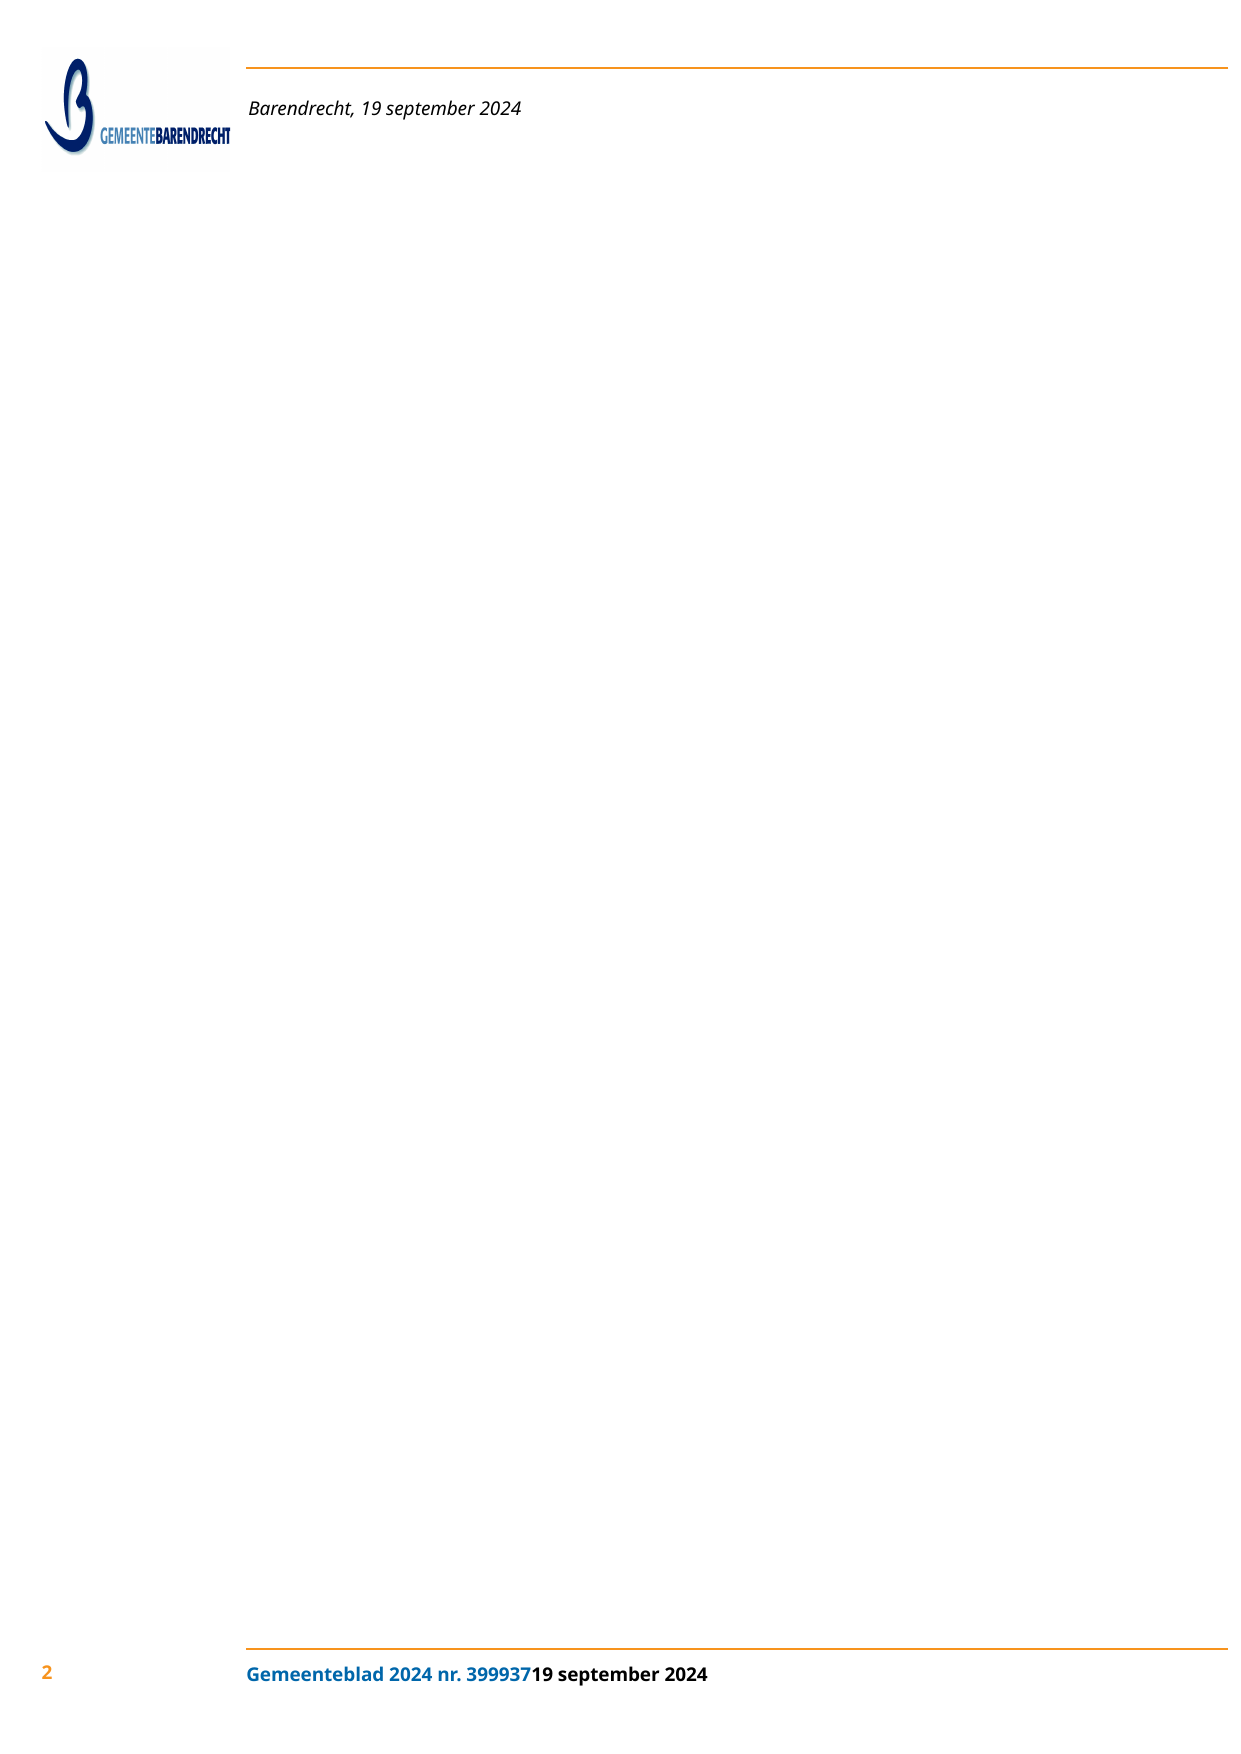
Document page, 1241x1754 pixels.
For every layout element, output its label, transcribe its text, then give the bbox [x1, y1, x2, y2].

picture [41, 47, 231, 172]
text Barendrecht, 19 september 2024 [248, 95, 1152, 121]
